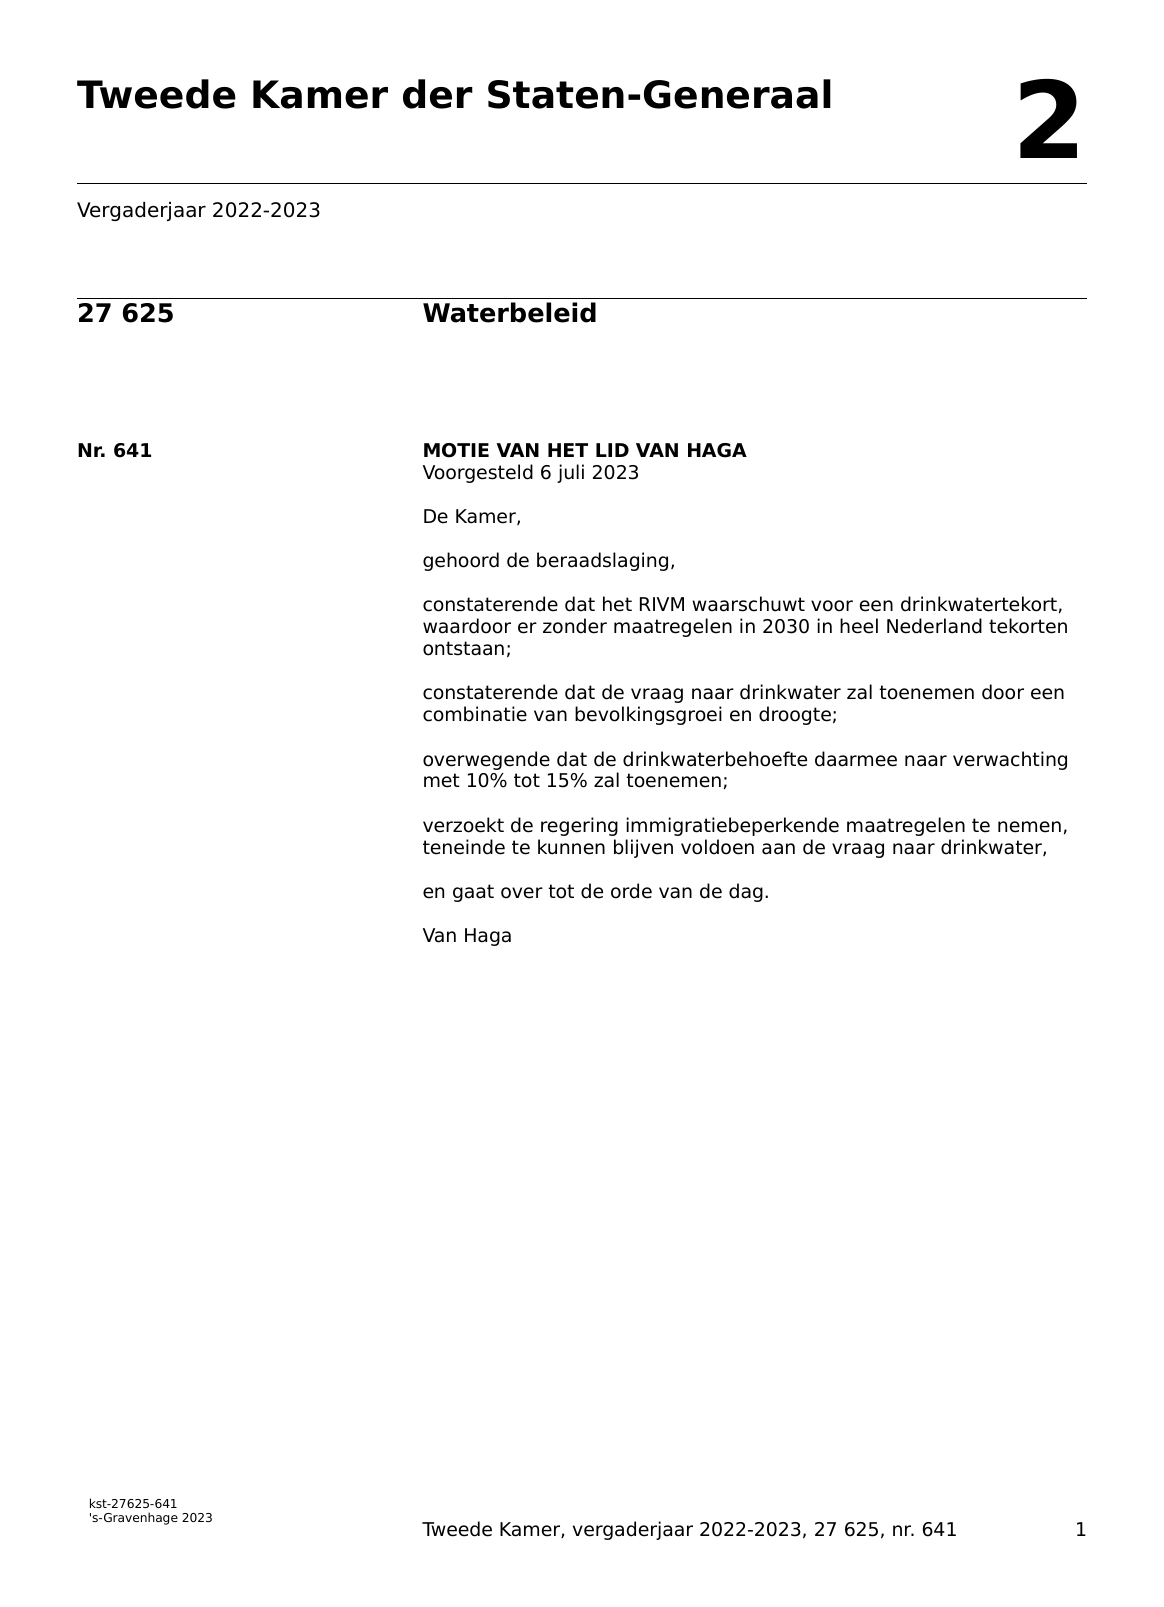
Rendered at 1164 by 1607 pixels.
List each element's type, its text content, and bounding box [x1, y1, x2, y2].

subtitle Nr. 641 MOTIE VAN HET LID VAN HAGA [77, 440, 1087, 462]
text gehoord de beraadslaging, [422, 550, 1087, 572]
text en gaat over tot de orde van de dag. [422, 881, 1087, 903]
table_header Tweede Kamer der Staten-Generaal [77, 59, 886, 183]
subtitle 27 625 Waterbeleid [77, 299, 1087, 329]
text constaterende dat het RIVM waarschuwt voor een drinkwatertekort, waardoor er zonder maatregelen in 2030 in heel Nederland tekorten ontstaan; [422, 594, 1087, 660]
text 's-Gravenhage 2023 [88, 1511, 323, 1525]
text kst-27625-641 [88, 1497, 323, 1511]
text verzoekt de regering immigratiebeperkende maatregelen te nemen, teneinde te kunnen blijven voldoen aan de vraag naar drinkwater, [422, 814, 1087, 858]
table_header 2 [886, 59, 1087, 183]
table_cell Vergaderjaar 2022-2023 [77, 184, 1087, 298]
text overwegende dat de drinkwaterbehoefte daarmee naar verwachting met 10% tot 15% zal toenemen; [422, 748, 1087, 792]
text constaterende dat de vraag naar drinkwater zal toenemen door een combinatie van bevolkingsgroei en droogte; [422, 682, 1087, 726]
text Van Haga [422, 925, 1087, 947]
text Voorgesteld 6 juli 2023 [422, 462, 1087, 484]
text De Kamer, [422, 506, 1087, 528]
